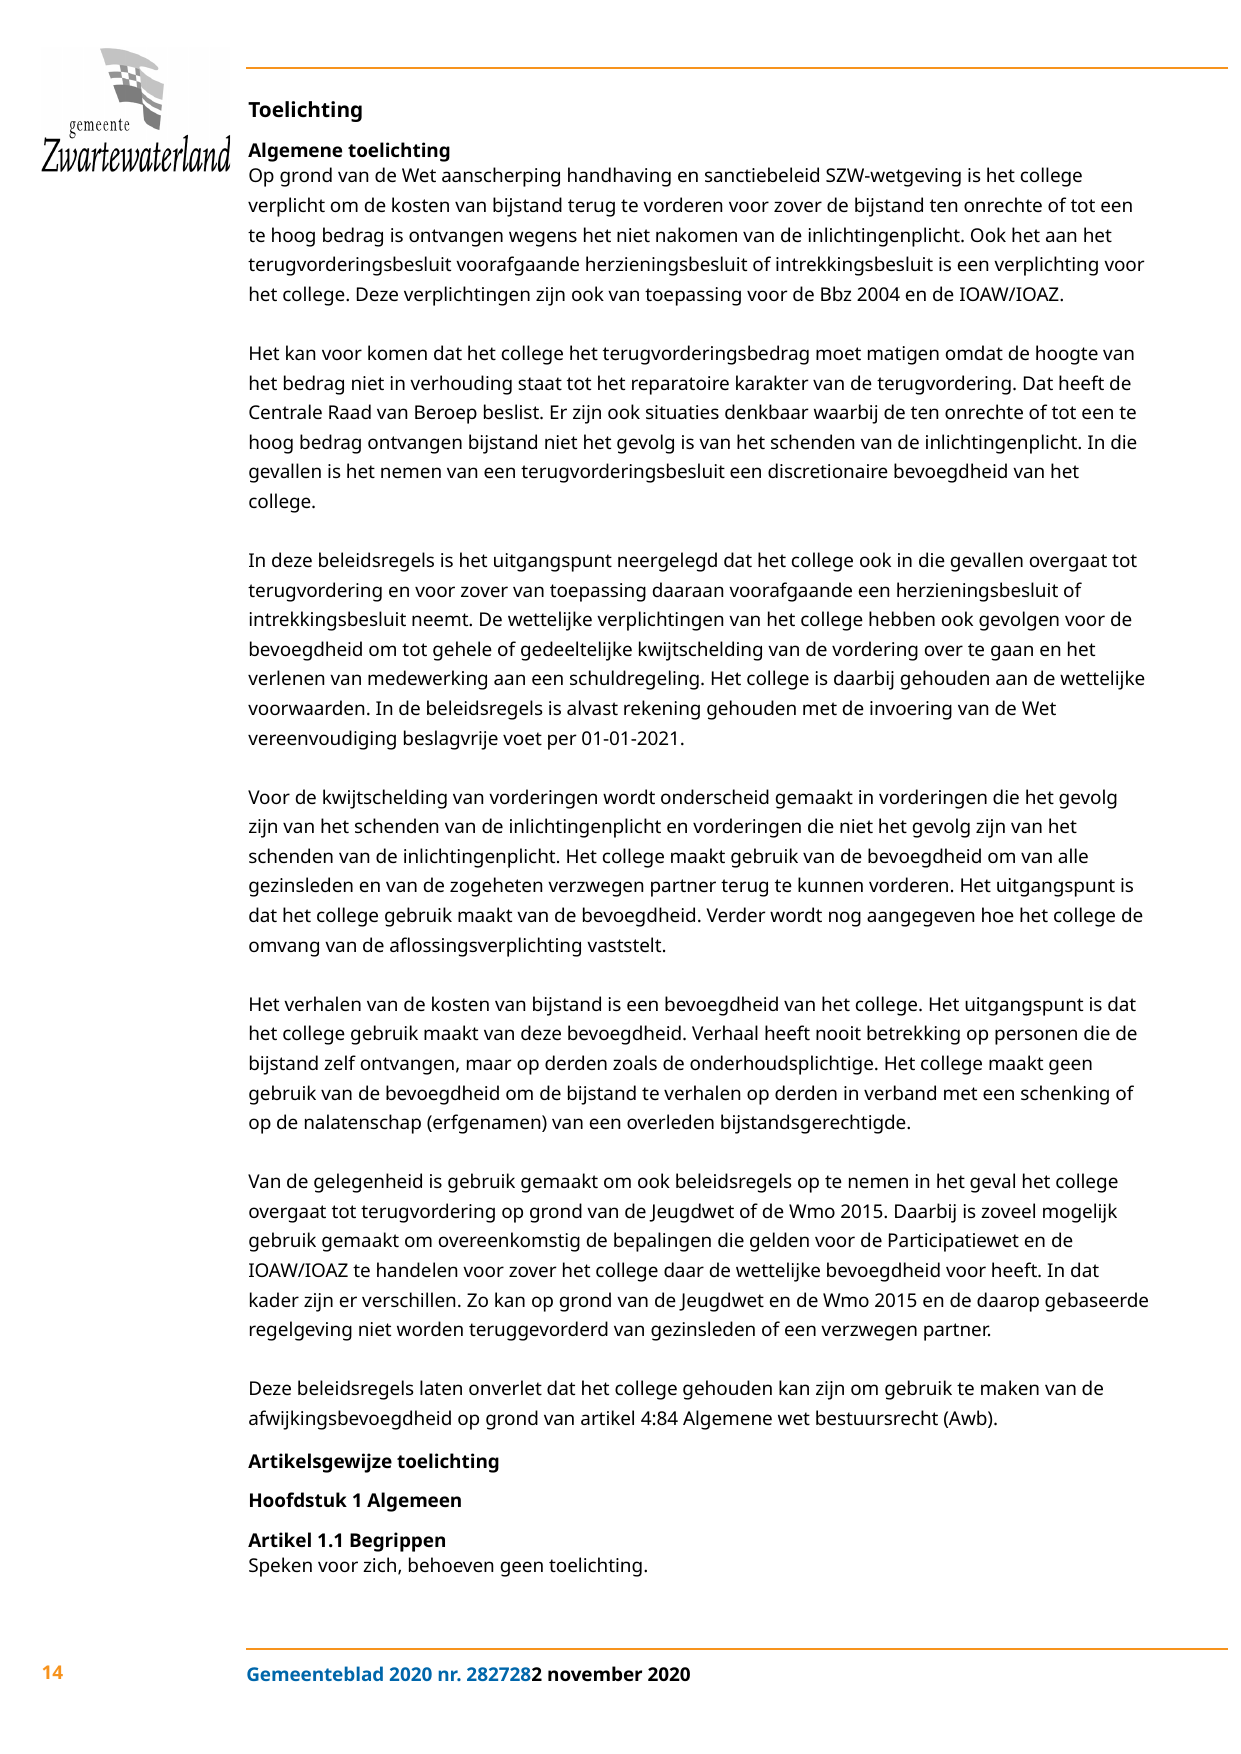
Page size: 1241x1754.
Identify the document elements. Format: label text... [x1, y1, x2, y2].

text Artikelsgewijze toelichting [248, 1448, 1152, 1474]
text Toelichting [248, 95, 1152, 123]
text Artikel 1.1 Begrippen [248, 1527, 1152, 1552]
text Op grond van de Wet aanscherping handhaving en sanctiebeleid SZW-wetgeving is het college verplicht om de kosten van bijstand terug te vorderen voor zover de bijstand ten onrechte of tot een te hoog bedrag is ontvangen wegens het niet nakomen van de inlichtingenplicht. Ook het aan het terugvorderingsbesluit voorafgaande herzieningsbesluit of intrekkingsbesluit is een verplichting voor het college. Deze verplichtingen zijn ook van toepassing voor de Bbz 2004 en de IOAW/IOAZ. [248, 163, 1152, 307]
text Het verhalen van de kosten van bijstand is een bevoegdheid van het college. Het uitgangspunt is dat het college gebruik maakt van deze bevoegdheid. Verhaal heeft nooit betrekking op personen die de bijstand zelf ontvangen, maar op derden zoals de onderhoudsplichtige. Het college maakt geen gebruik van de bevoegdheid om de bijstand te verhalen op derden in verband met een schenking of op de nalatenschap (erfgenamen) van een overleden bijstandsgerechtigde. [248, 991, 1152, 1135]
text Voor de kwijtschelding van vorderingen wordt onderscheid gemaakt in vorderingen die het gevolg zijn van het schenden van de inlichtingenplicht en vorderingen die niet het gevolg zijn van het schenden van de inlichtingenplicht. Het college maakt gebruik van de bevoegdheid om van alle gezinsleden en van de zogeheten verzwegen partner terug te kunnen vorderen. Het uitgangspunt is dat het college gebruik maakt van de bevoegdheid. Verder wordt nog aangegeven hoe het college de omvang van de aflossingsverplichting vaststelt. [248, 784, 1152, 957]
text Algemene toelichting [248, 137, 1152, 163]
picture [41, 47, 231, 172]
text Speken voor zich, behoeven geen toelichting. [248, 1552, 1152, 1578]
text Het kan voor komen dat het college het terugvorderingsbedrag moet matigen omdat de hoogte van het bedrag niet in verhouding staat tot het reparatoire karakter van de terugvordering. Dat heeft de Centrale Raad van Beroep beslist. Er zijn ook situaties denkbaar waarbij de ten onrechte of tot een te hoog bedrag ontvangen bijstand niet het gevolg is van het schenden van de inlichtingenplicht. In die gevallen is het nemen van een terugvorderingsbesluit een discretionaire bevoegdheid van het college. [248, 340, 1152, 514]
text In deze beleidsregels is het uitgangspunt neergelegd dat het college ook in die gevallen overgaat tot terugvordering en voor zover van toepassing daaraan voorafgaande een herzieningsbesluit of intrekkingsbesluit neemt. De wettelijke verplichtingen van het college hebben ook gevolgen voor de bevoegdheid om tot gehele of gedeeltelijke kwijtschelding van de vordering over te gaan en het verlenen van medewerking aan een schuldregeling. Het college is daarbij gehouden aan de wettelijke voorwaarden. In de beleidsregels is alvast rekening gehouden met de invoering van de Wet vereenvoudiging beslagvrije voet per 01-01-2021. [248, 547, 1152, 750]
text Van de gelegenheid is gebruik gemaakt om ook beleidsregels op te nemen in het geval het college overgaat tot terugvordering op grond van de Jeugdwet of de Wmo 2015. Daarbij is zoveel mogelijk gebruik gemaakt om overeenkomstig de bepalingen die gelden voor de Participatiewet en de IOAW/IOAZ te handelen voor zover het college daar de wettelijke bevoegdheid voor heeft. In dat kader zijn er verschillen. Zo kan op grond van de Jeugdwet en de Wmo 2015 en de daarop gebaseerde regelgeving niet worden teruggevorderd van gezinsleden of een verzwegen partner. [248, 1168, 1152, 1342]
text Deze beleidsregels laten onverlet dat het college gehouden kan zijn om gebruik te maken van de afwijkingsbevoegdheid op grond van artikel 4:84 Algemene wet bestuursrecht (Awb). [248, 1376, 1152, 1431]
text Hoofdstuk 1 Algemeen [248, 1487, 1152, 1513]
